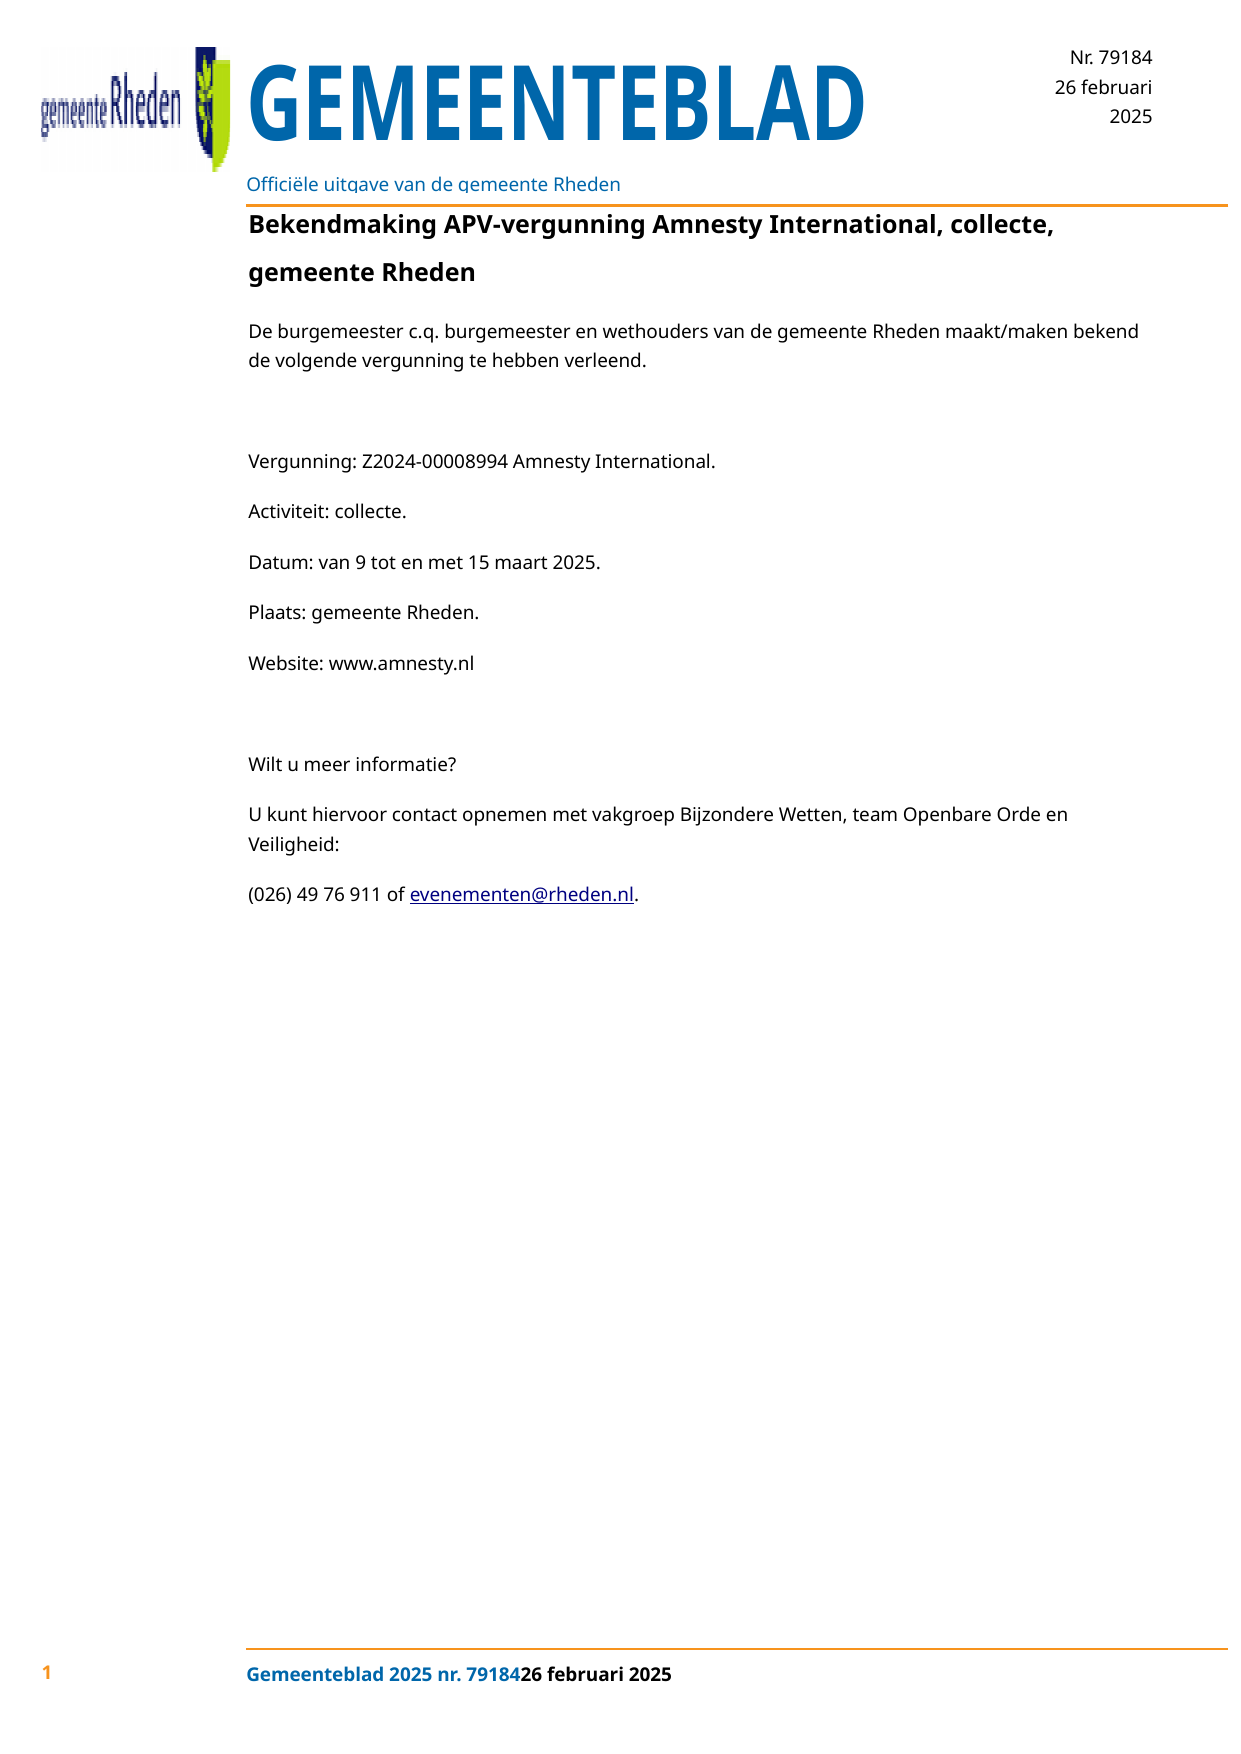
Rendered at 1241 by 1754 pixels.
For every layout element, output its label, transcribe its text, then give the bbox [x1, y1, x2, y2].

text Activiteit: collecte. [248, 499, 1152, 524]
text De burgemeester c.q. burgemeester en wethouders van de gemeente Rheden maakt/maken bekend de volgende vergunning te hebben verleend. [248, 318, 1152, 373]
text Vergunning: Z2024-00008994 Amnesty International. [248, 448, 1152, 474]
text Wilt u meer informatie? [248, 751, 1152, 777]
text Website: www.amnesty.nl [248, 650, 1152, 676]
text (026) 49 76 911 of evenementen@rheden.nl. [248, 881, 1152, 907]
text Plaats: gemeente Rheden. [248, 599, 1152, 625]
text Bekendmaking APV-vergunning Amnesty International, collecte, gemeente Rheden [248, 207, 1152, 288]
picture [41, 47, 231, 172]
text U kunt hiervoor contact opnemen met vakgroep Bijzondere Wetten, team Openbare Orde en Veiligheid: [248, 801, 1152, 857]
text Datum: van 9 tot en met 15 maart 2025. [248, 549, 1152, 575]
